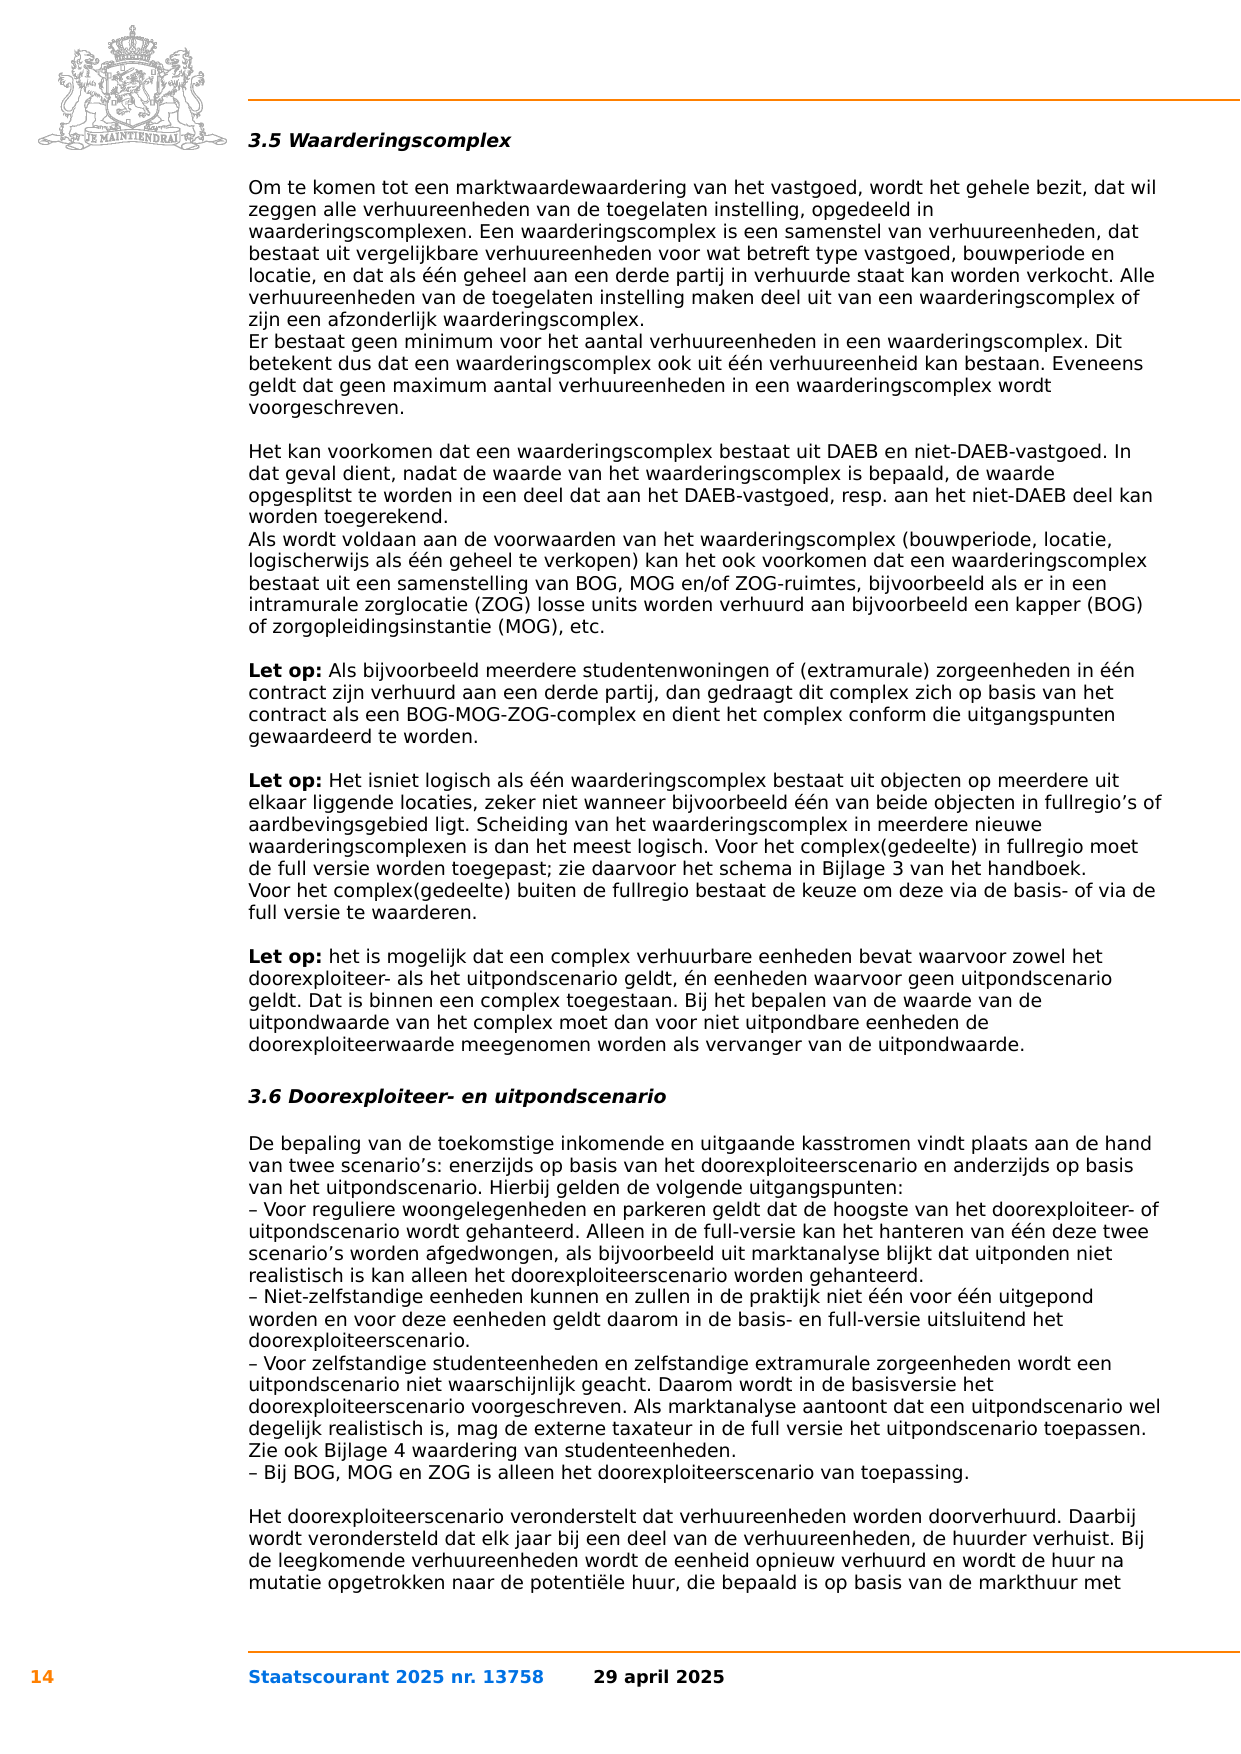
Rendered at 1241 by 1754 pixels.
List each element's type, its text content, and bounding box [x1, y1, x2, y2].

text Het kan voorkomen dat een waarderingscomplex bestaat uit DAEB en niet-DAEB-vastgoed. In dat geval dient, nadat de waarde van het waarderingscomplex is bepaald, de waarde opgesplitst te worden in een deel dat aan het DAEB-vastgoed, resp. aan het niet-DAEB deel kan worden toegerekend. [248, 441, 1163, 528]
subtitle 3.5 Waarderingscomplex [248, 130, 1163, 152]
text Het doorexploiteerscenario veronderstelt dat verhuureenheden worden doorverhuurd. Daarbij wordt verondersteld dat elk jaar bij een deel van de verhuureenheden, de huurder verhuist. Bij de leegkomende verhuureenheden wordt de eenheid opnieuw verhuurd en wordt de huur na mutatie opgetrokken naar de potentiële huur, die bepaald is op basis van de markthuur met [248, 1506, 1163, 1594]
text – Niet-zelfstandige eenheden kunnen en zullen in de praktijk niet één voor één uitgepond worden en voor deze eenheden geldt daarom in de basis- en full-versie uitsluitend het doorexploiteerscenario. [248, 1286, 1163, 1352]
text Let op: het is mogelijk dat een complex verhuurbare eenheden bevat waarvoor zowel het doorexploiteer- als het uitpondscenario geldt, én eenheden waarvoor geen uitpondscenario geldt. Dat is binnen een complex toegestaan. Bij het bepalen van de waarde van de uitpondwaarde van het complex moet dan voor niet uitpondbare eenheden de doorexploiteerwaarde meegenomen worden als vervanger van de uitpondwaarde. [248, 946, 1163, 1056]
picture [38, 25, 227, 150]
text Als wordt voldaan aan de voorwaarden van het waarderingscomplex (bouwperiode, locatie, logischerwijs als één geheel te verkopen) kan het ook voorkomen dat een waarderingscomplex bestaat uit een samenstelling van BOG, MOG en/of ZOG-ruimtes, bijvoorbeeld als er in een intramurale zorglocatie (ZOG) losse units worden verhuurd aan bijvoorbeeld een kapper (BOG) of zorgopleidingsinstantie (MOG), etc. [248, 528, 1163, 638]
text Let op: Als bijvoorbeeld meerdere studentenwoningen of (extramurale) zorgeenheden in één contract zijn verhuurd aan een derde partij, dan gedraagt dit complex zich op basis van het contract als een BOG-MOG-ZOG-complex en dient het complex conform die uitgangspunten gewaardeerd te worden. [248, 660, 1163, 748]
subtitle 3.6 Doorexploiteer- en uitpondscenario [248, 1086, 1163, 1108]
text – Voor zelfstandige studenteenheden en zelfstandige extramurale zorgeenheden wordt een uitpondscenario niet waarschijnlijk geacht. Daarom wordt in de basisversie het doorexploiteerscenario voorgeschreven. Als marktanalyse aantoont dat een uitpondscenario wel degelijk realistisch is, mag de externe taxateur in de full versie het uitpondscenario toepassen. Zie ook Bijlage 4 waardering van studenteenheden. [248, 1352, 1163, 1462]
text – Voor reguliere woongelegenheden en parkeren geldt dat de hoogste van het doorexploiteer- of uitpondscenario wordt gehanteerd. Alleen in de full-versie kan het hanteren van één deze twee scenario’s worden afgedwongen, als bijvoorbeeld uit marktanalyse blijkt dat uitponden niet realistisch is kan alleen het doorexploiteerscenario worden gehanteerd. [248, 1198, 1163, 1286]
text Om te komen tot een marktwaardewaardering van het vastgoed, wordt het gehele bezit, dat wil zeggen alle verhuureenheden van de toegelaten instelling, opgedeeld in waarderingscomplexen. Een waarderingscomplex is een samenstel van verhuureenheden, dat bestaat uit vergelijkbare verhuureenheden voor wat betreft type vastgoed, bouwperiode en locatie, en dat als één geheel aan een derde partij in verhuurde staat kan worden verkocht. Alle verhuureenheden van de toegelaten instelling maken deel uit van een waarderingscomplex of zijn een afzonderlijk waarderingscomplex. [248, 177, 1163, 331]
text Voor het complex(gedeelte) buiten de fullregio bestaat de keuze om deze via de basis- of via de full versie te waarderen. [248, 880, 1163, 924]
text – Bij BOG, MOG en ZOG is alleen het doorexploiteerscenario van toepassing. [248, 1462, 1163, 1484]
text De bepaling van de toekomstige inkomende en uitgaande kasstromen vindt plaats aan de hand van twee scenario’s: enerzijds op basis van het doorexploiteerscenario en anderzijds op basis van het uitpondscenario. Hierbij gelden de volgende uitgangspunten: [248, 1133, 1163, 1198]
text Er bestaat geen minimum voor het aantal verhuureenheden in een waarderingscomplex. Dit betekent dus dat een waarderingscomplex ook uit één verhuureenheid kan bestaan. Eveneens geldt dat geen maximum aantal verhuureenheden in een waarderingscomplex wordt voorgeschreven. [248, 331, 1163, 419]
text Let op: Het isniet logisch als één waarderingscomplex bestaat uit objecten op meerdere uit elkaar liggende locaties, zeker niet wanneer bijvoorbeeld één van beide objecten in fullregio’s of aardbevingsgebied ligt. Scheiding van het waarderingscomplex in meerdere nieuwe waarderingscomplexen is dan het meest logisch. Voor het complex(gedeelte) in fullregio moet de full versie worden toegepast; zie daarvoor het schema in Bijlage 3 van het handboek. [248, 770, 1163, 880]
